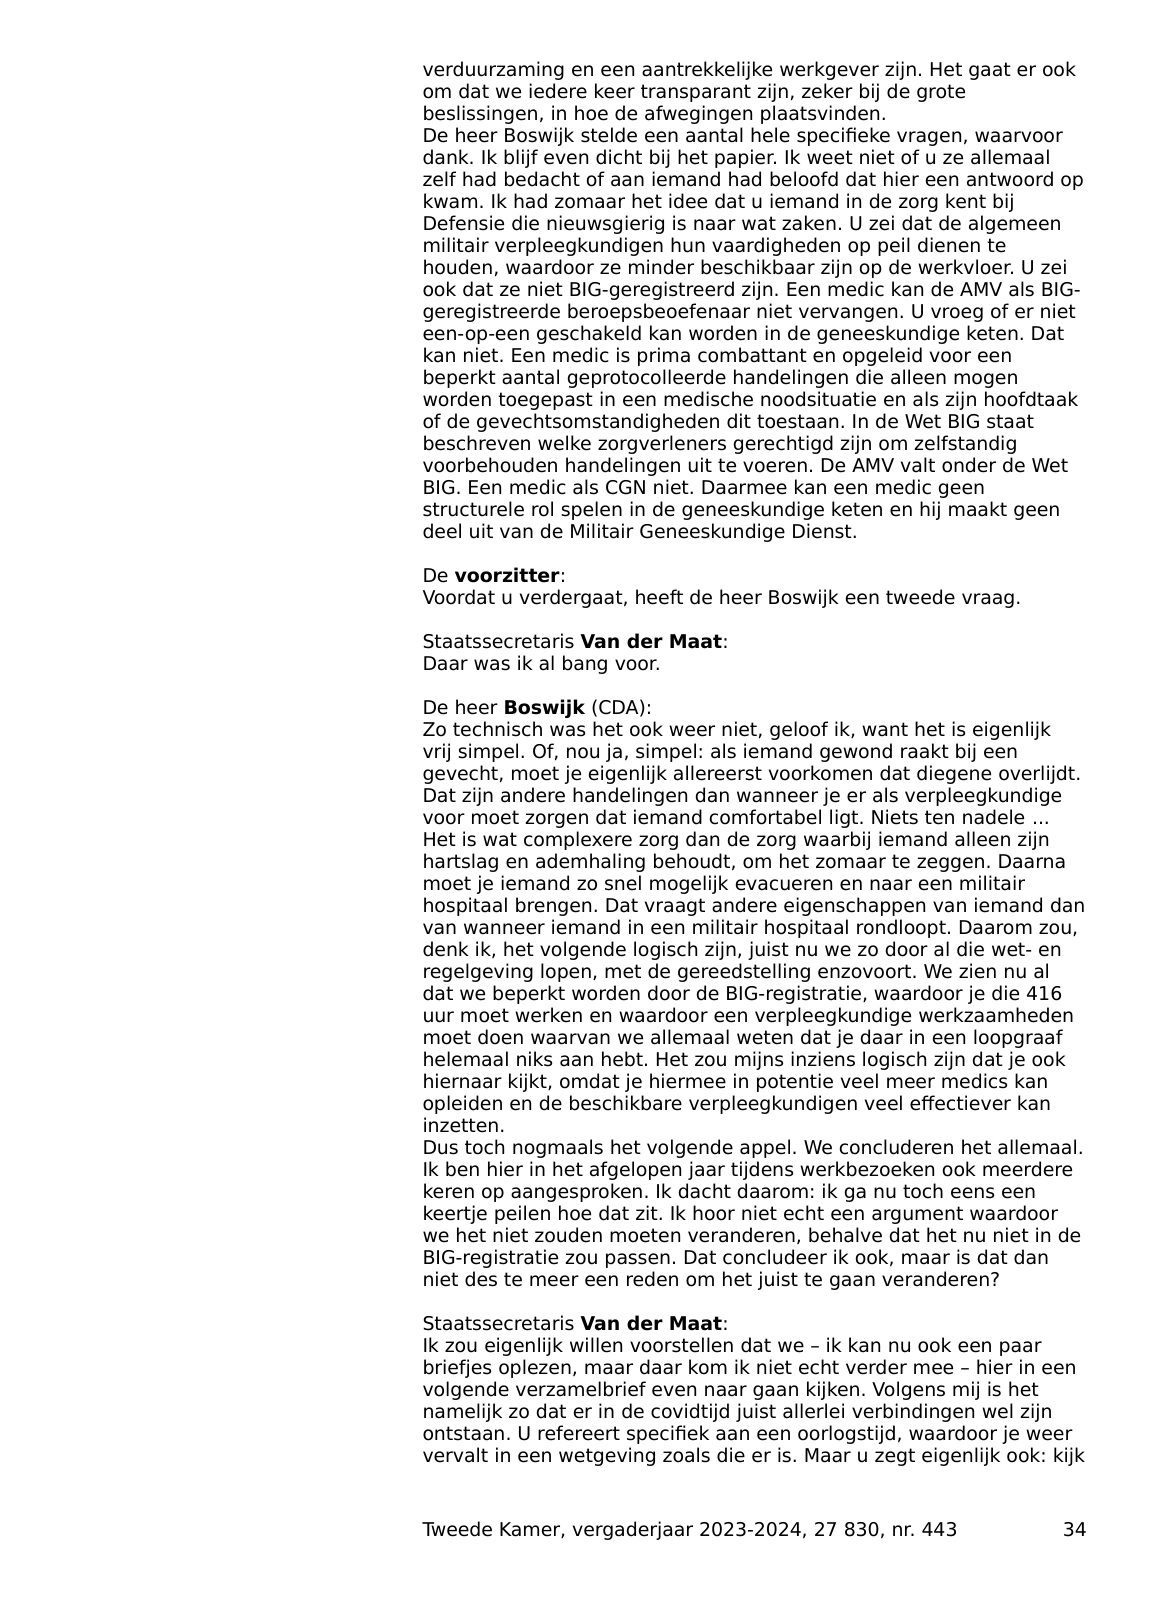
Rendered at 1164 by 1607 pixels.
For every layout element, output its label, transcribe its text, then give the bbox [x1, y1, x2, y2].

text De voorzitter: [422, 565, 1087, 587]
text Daar was ik al bang voor. [422, 653, 1087, 675]
text Zo technisch was het ook weer niet, geloof ik, want het is eigenlijk vrij simpel. Of, nou ja, simpel: als iemand gewond raakt bij een gevecht, moet je eigenlijk allereerst voorkomen dat diegene overlijdt. Dat zijn andere handelingen dan wanneer je er als verpleegkundige voor moet zorgen dat iemand comfortabel ligt. Niets ten nadele ... Het is wat complexere zorg dan de zorg waarbij iemand alleen zijn hartslag en ademhaling behoudt, om het zomaar te zeggen. Daarna moet je iemand zo snel mogelijk evacueren en naar een militair hospitaal brengen. Dat vraagt andere eigenschappen van iemand dan van wanneer iemand in een militair hospitaal rondloopt. Daarom zou, denk ik, het volgende logisch zijn, juist nu we zo door al die wet- en regelgeving lopen, met de gereedstelling enzovoort. We zien nu al dat we beperkt worden door de BIG-registratie, waardoor je die 416 uur moet werken en waardoor een verpleegkundige werkzaamheden moet doen waarvan we allemaal weten dat je daar in een loopgraaf helemaal niks aan hebt. Het zou mijns inziens logisch zijn dat je ook hiernaar kijkt, omdat je hiermee in potentie veel meer medics kan opleiden en de beschikbare verpleegkundigen veel effectiever kan inzetten. [422, 719, 1087, 1137]
text Ik zou eigenlijk willen voorstellen dat we – ik kan nu ook een paar briefjes oplezen, maar daar kom ik niet echt verder mee – hier in een volgende verzamelbrief even naar gaan kijken. Volgens mij is het namelijk zo dat er in de covidtijd juist allerlei verbindingen wel zijn ontstaan. U refereert specifiek aan een oorlogstijd, waardoor je weer vervalt in een wetgeving zoals die er is. Maar u zegt eigenlijk ook: kijk [422, 1335, 1087, 1467]
text Staatssecretaris Van der Maat: [422, 631, 1087, 653]
text verduurzaming en een aantrekkelijke werkgever zijn. Het gaat er ook om dat we iedere keer transparant zijn, zeker bij de grote beslissingen, in hoe de afwegingen plaatsvinden. [422, 59, 1087, 125]
text Voordat u verdergaat, heeft de heer Boswijk een tweede vraag. [422, 587, 1087, 609]
text Staatssecretaris Van der Maat: [422, 1313, 1087, 1335]
text De heer Boswijk (CDA): [422, 697, 1087, 719]
text De heer Boswijk stelde een aantal hele specifieke vragen, waarvoor dank. Ik blijf even dicht bij het papier. Ik weet niet of u ze allemaal zelf had bedacht of aan iemand had beloofd dat hier een antwoord op kwam. Ik had zomaar het idee dat u iemand in de zorg kent bij Defensie die nieuwsgierig is naar wat zaken. U zei dat de algemeen militair verpleegkundigen hun vaardigheden op peil dienen te houden, waardoor ze minder beschikbaar zijn op de werkvloer. U zei ook dat ze niet BIG-geregistreerd zijn. Een medic kan de AMV als BIG-geregistreerde beroepsbeoefenaar niet vervangen. U vroeg of er niet een-op-een geschakeld kan worden in de geneeskundige keten. Dat kan niet. Een medic is prima combattant en opgeleid voor een beperkt aantal geprotocolleerde handelingen die alleen mogen worden toegepast in een medische noodsituatie en als zijn hoofdtaak of de gevechtsomstandigheden dit toestaan. In de Wet BIG staat beschreven welke zorgverleners gerechtigd zijn om zelfstandig voorbehouden handelingen uit te voeren. De AMV valt onder de Wet BIG. Een medic als CGN niet. Daarmee kan een medic geen structurele rol spelen in de geneeskundige keten en hij maakt geen deel uit van de Militair Geneeskundige Dienst. [422, 125, 1087, 543]
text Dus toch nogmaals het volgende appel. We concluderen het allemaal. Ik ben hier in het afgelopen jaar tijdens werkbezoeken ook meerdere keren op aangesproken. Ik dacht daarom: ik ga nu toch eens een keertje peilen hoe dat zit. Ik hoor niet echt een argument waardoor we het niet zouden moeten veranderen, behalve dat het nu niet in de BIG-registratie zou passen. Dat concludeer ik ook, maar is dat dan niet des te meer een reden om het juist te gaan veranderen? [422, 1137, 1087, 1291]
